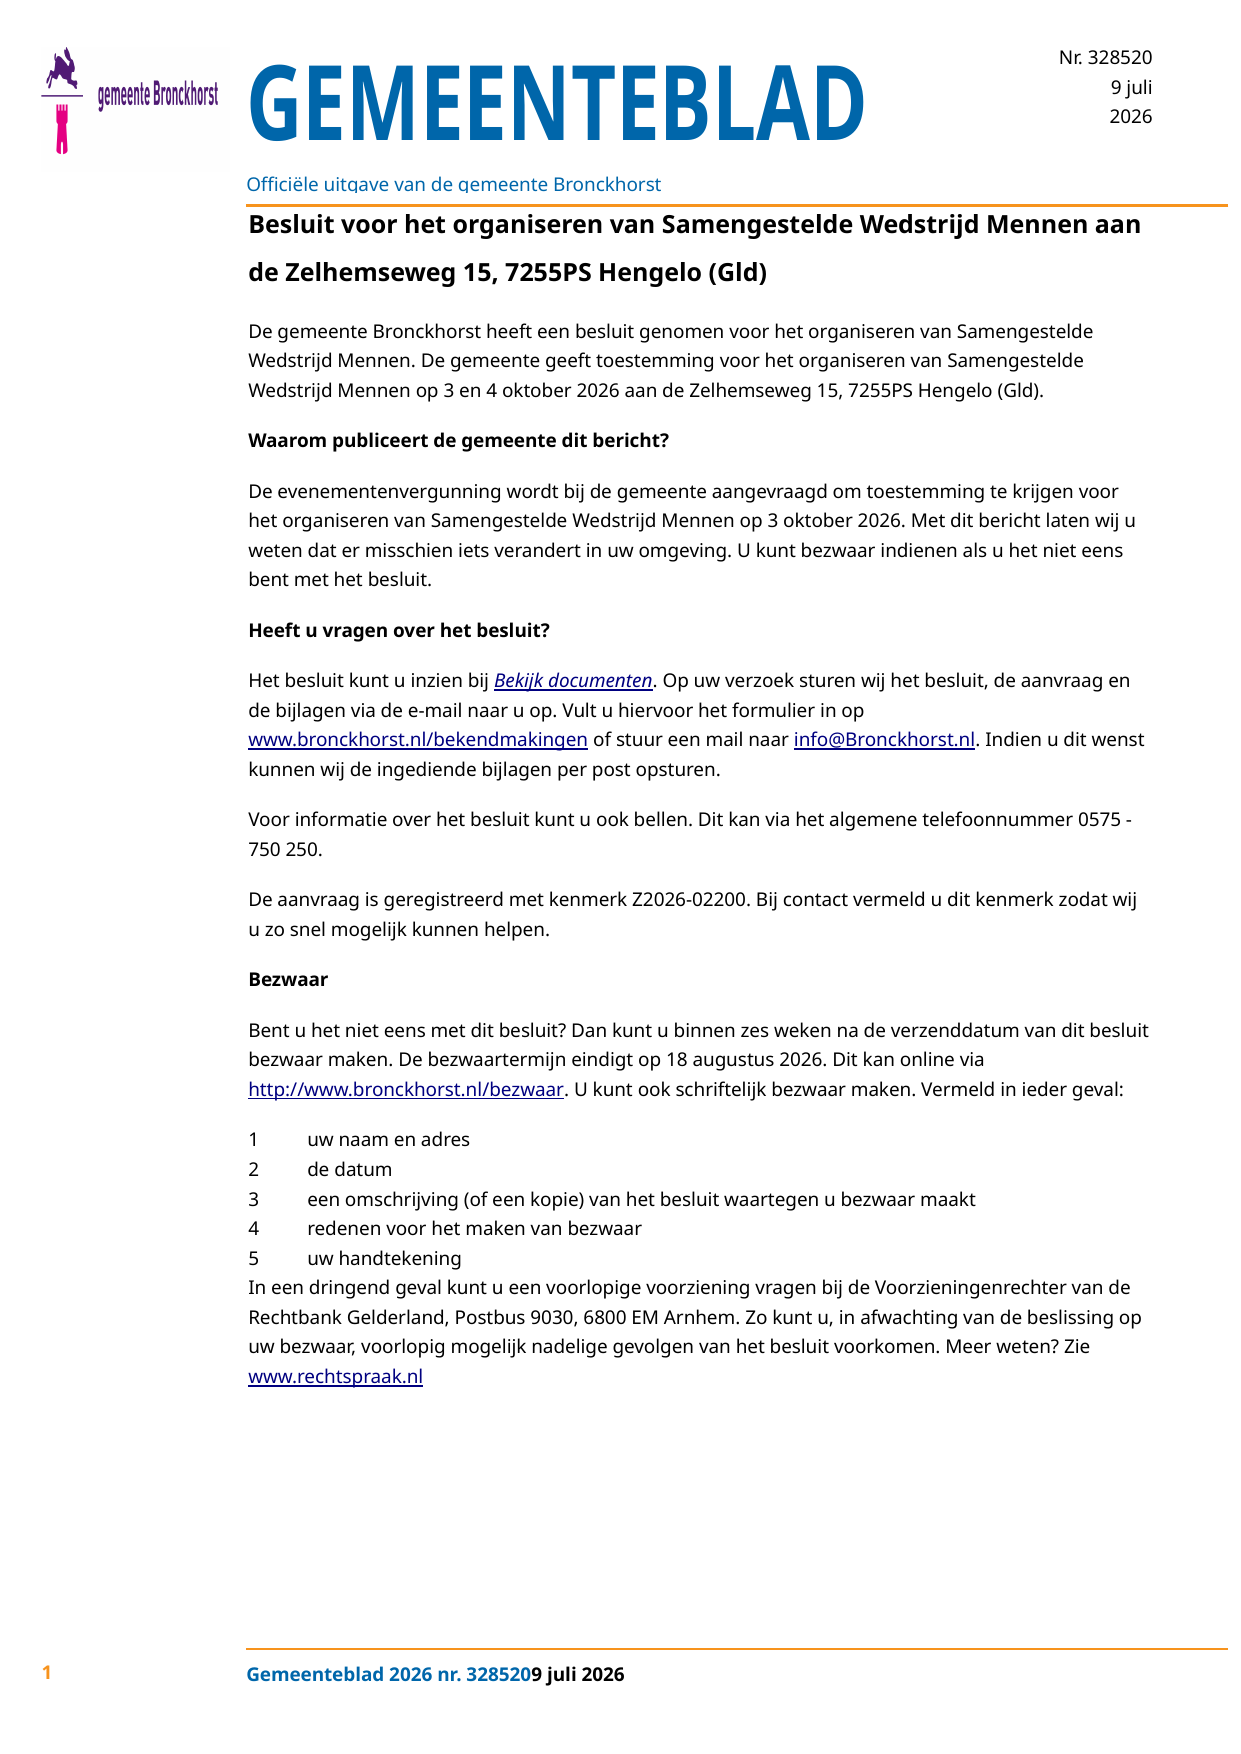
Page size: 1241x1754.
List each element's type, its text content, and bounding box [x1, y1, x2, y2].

text De aanvraag is geregistreerd met kenmerk Z2026-02200. Bij contact vermeld u dit kenmerk zodat wij u zo snel mogelijk kunnen helpen. [248, 887, 1152, 942]
text Bent u het niet eens met dit besluit? Dan kunt u binnen zes weken na de verzenddatum van dit besluit bezwaar maken. De bezwaartermijn eindigt op 18 augustus 2026. Dit kan online via http://www.bronckhorst.nl/bezwaar. U kunt ook schriftelijk bezwaar maken. Vermeld in ieder geval: [248, 1017, 1152, 1102]
text De gemeente Bronckhorst heeft een besluit genomen voor het organiseren van Samengestelde Wedstrijd Mennen. De gemeente geeft toestemming voor het organiseren van Samengestelde Wedstrijd Mennen op 3 en 4 oktober 2026 aan de Zelhemseweg 15, 7255PS Hengelo (Gld). [248, 318, 1152, 403]
text De evenementenvergunning wordt bij de gemeente aangevraagd om toestemming te krijgen voor het organiseren van Samengestelde Wedstrijd Mennen op 3 oktober 2026. Met dit bericht laten wij u weten dat er misschien iets verandert in uw omgeving. U kunt bezwaar indienen als u het niet eens bent met het besluit. [248, 478, 1152, 592]
picture [41, 47, 231, 172]
text Besluit voor het organiseren van Samengestelde Wedstrijd Mennen aan de Zelhemseweg 15, 7255PS Hengelo (Gld) [248, 207, 1152, 288]
text Voor informatie over het besluit kunt u ook bellen. Dit kan via het algemene telefoonnummer 0575 - 750 250. [248, 807, 1152, 862]
list uw naam en adres [248, 1127, 1152, 1152]
text Het besluit kunt u inzien bij Bekijk documenten. Op uw verzoek sturen wij het besluit, de aanvraag en de bijlagen via de e-mail naar u op. Vult u hiervoor het formulier in op www.bronckhorst.nl/bekendmakingen of stuur een mail naar info@Bronckhorst.nl. Indien u dit wenst kunnen wij de ingediende bijlagen per post opsturen. [248, 667, 1152, 782]
text Bezwaar [248, 967, 1152, 992]
list de datum [248, 1156, 1152, 1182]
text In een dringend geval kunt u een voorlopige voorziening vragen bij de Voorzieningenrechter van de Rechtbank Gelderland, Postbus 9030, 6800 EM Arnhem. Zo kunt u, in afwachting van de beslissing op uw bezwaar, voorlopig mogelijk nadelige gevolgen van het besluit voorkomen. Meer weten? Zie www.rechtspraak.nl [248, 1274, 1152, 1389]
list een omschrijving (of een kopie) van het besluit waartegen u bezwaar maakt [248, 1186, 1152, 1212]
list uw handtekening [248, 1245, 1152, 1271]
text Waarom publiceert de gemeente dit bericht? [248, 427, 1152, 453]
list redenen voor het maken van bezwaar [248, 1215, 1152, 1241]
text Heeft u vragen over het besluit? [248, 617, 1152, 643]
